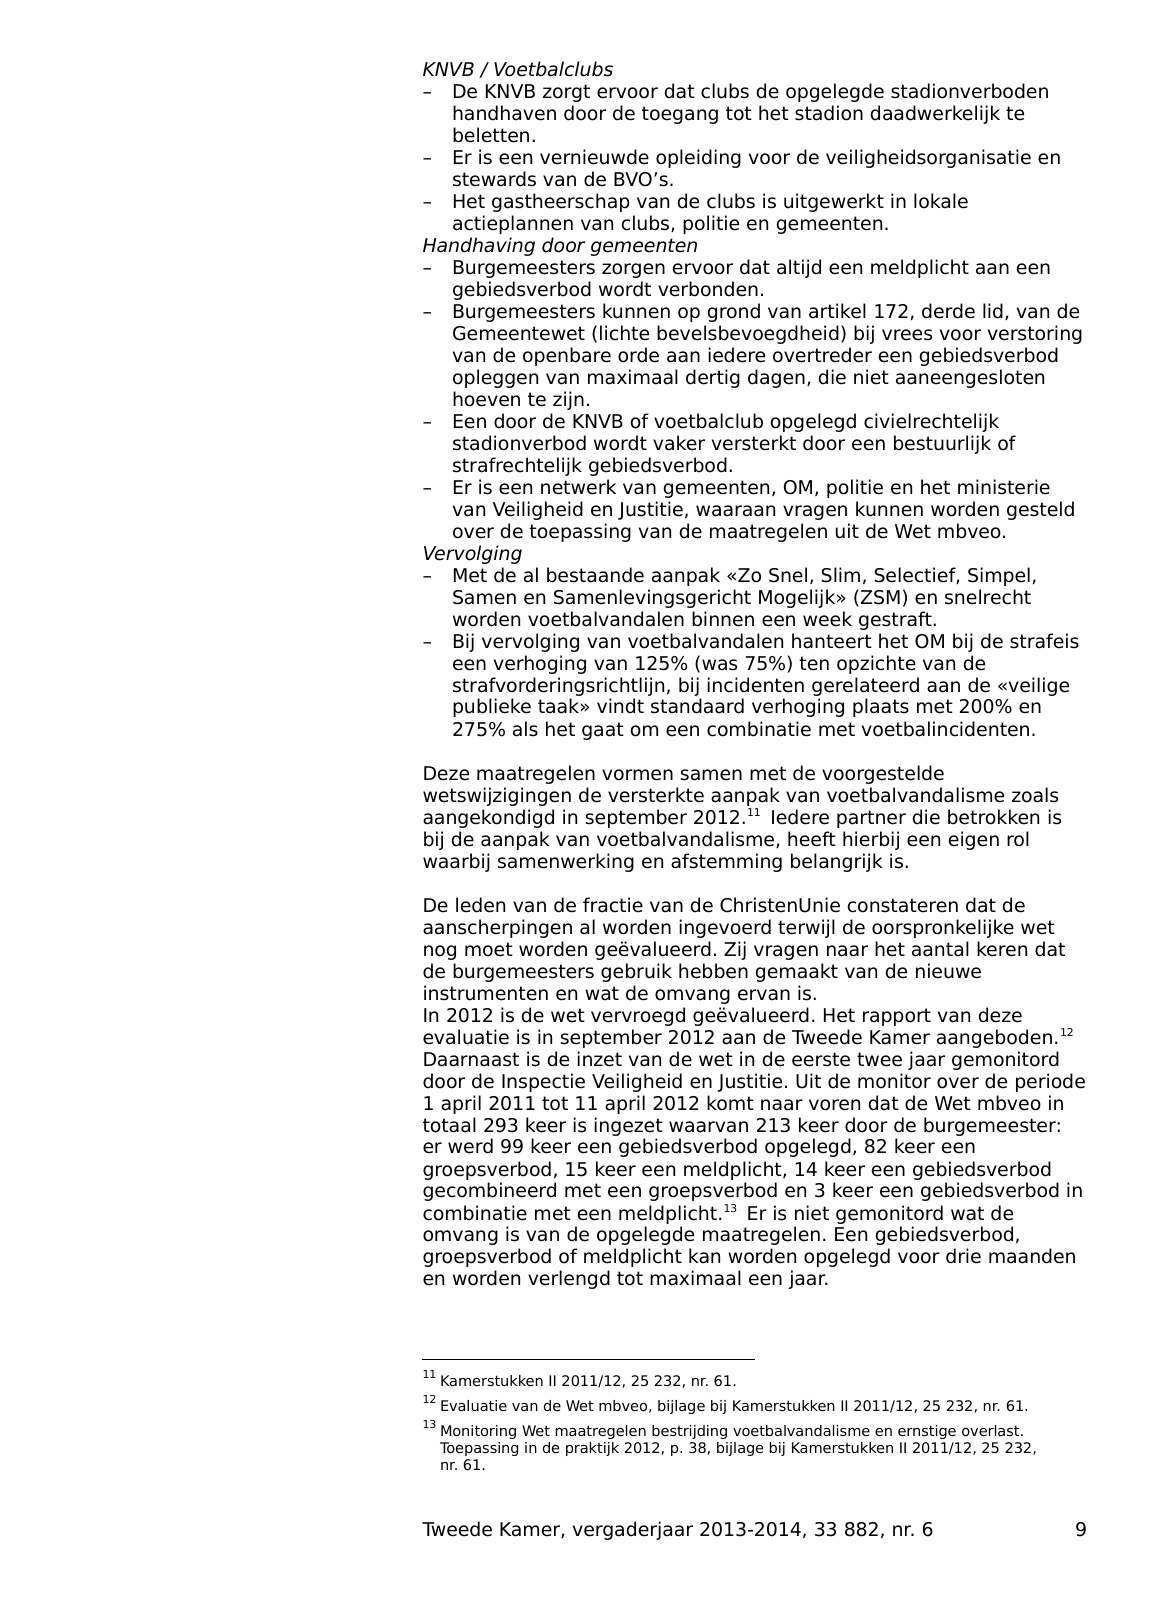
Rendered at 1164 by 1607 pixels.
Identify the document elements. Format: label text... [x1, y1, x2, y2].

text Deze maatregelen vormen samen met de voorgestelde wetswijzigingen de versterkte aanpak van voetbalvandalisme zoals aangekondigd in september 2012. Iedere partner die betrokken is bij de aanpak van voetbalvandalisme, heeft hierbij een eigen rol waarbij samenwerking en afstemming belangrijk is. [422, 763, 1087, 872]
text – Het gastheerschap van de clubs is uitgewerkt in lokale actieplannen van clubs, politie en gemeenten. [422, 191, 1087, 235]
text – Een door de KNVB of voetbalclub opgelegd civielrechtelijk stadionverbod wordt vaker versterkt door een bestuurlijk of strafrechtelijk gebiedsverbod. [422, 411, 1087, 477]
text De leden van de fractie van de ChristenUnie constateren dat de aanscherpingen al worden ingevoerd terwijl de oorspronkelijke wet nog moet worden geëvalueerd. Zij vragen naar het aantal keren dat de burgemeesters gebruik hebben gemaakt van de nieuwe instrumenten en wat de omvang ervan is. [422, 895, 1087, 1004]
text – Burgemeesters zorgen ervoor dat altijd een meldplicht aan een gebiedsverbod wordt verbonden. [422, 257, 1087, 301]
text Evaluatie van de Wet mbveo, bijlage bij Kamerstukken II 2011/12, 25 232, nr. 61. [422, 1393, 1087, 1416]
text Kamerstukken II 2011/12, 25 232, nr. 61. [422, 1368, 1087, 1391]
text In 2012 is de wet vervroegd geëvalueerd. Het rapport van deze evaluatie is in september 2012 aan de Tweede Kamer aangeboden. Daarnaast is de inzet van de wet in de eerste twee jaar gemonitord door de Inspectie Veiligheid en Justitie. Uit de monitor over de periode 1 april 2011 tot 11 april 2012 komt naar voren dat de Wet mbveo in totaal 293 keer is ingezet waarvan 213 keer door de burgemeester: er werd 99 keer een gebiedsverbod opgelegd, 82 keer een groepsverbod, 15 keer een meldplicht, 14 keer een gebiedsverbod gecombineerd met een groepsverbod en 3 keer een gebiedsverbod in combinatie met een meldplicht. Er is niet gemonitord wat de omvang is van de opgelegde maatregelen. Een gebiedsverbod, groepsverbod of meldplicht kan worden opgelegd voor drie maanden en worden verlengd tot maximaal een jaar. [422, 1004, 1087, 1290]
text KNVB / Voetbalclubs [422, 59, 1087, 81]
text Handhaving door gemeenten [422, 235, 1087, 257]
text – Met de al bestaande aanpak «Zo Snel, Slim, Selectief, Simpel, Samen en Samenlevingsgericht Mogelijk» (ZSM) en snelrecht worden voetbalvandalen binnen een week gestraft. [422, 564, 1087, 631]
text Vervolging [422, 543, 1087, 564]
text – Burgemeesters kunnen op grond van artikel 172, derde lid, van de Gemeentewet (lichte bevelsbevoegdheid) bij vrees voor verstoring van de openbare orde aan iedere overtreder een gebiedsverbod opleggen van maximaal dertig dagen, die niet aaneengesloten hoeven te zijn. [422, 301, 1087, 411]
text – Er is een vernieuwde opleiding voor de veiligheidsorganisatie en stewards van de BVO’s. [422, 147, 1087, 191]
text – Er is een netwerk van gemeenten, OM, politie en het ministerie van Veiligheid en Justitie, waaraan vragen kunnen worden gesteld over de toepassing van de maatregelen uit de Wet mbveo. [422, 477, 1087, 543]
text Monitoring Wet maatregelen bestrijding voetbalvandalisme en ernstige overlast. Toepassing in de praktijk 2012, p. 38, bijlage bij Kamerstukken II 2011/12, 25 232, nr. 61. [422, 1418, 1087, 1474]
text – De KNVB zorgt ervoor dat clubs de opgelegde stadionverboden handhaven door de toegang tot het stadion daadwerkelijk te beletten. [422, 81, 1087, 147]
text – Bij vervolging van voetbalvandalen hanteert het OM bij de strafeis een verhoging van 125% (was 75%) ten opzichte van de strafvorderingsrichtlijn, bij incidenten gerelateerd aan de «veilige publieke taak» vindt standaard verhoging plaats met 200% en 275% als het gaat om een combinatie met voetbalincidenten. [422, 631, 1087, 740]
